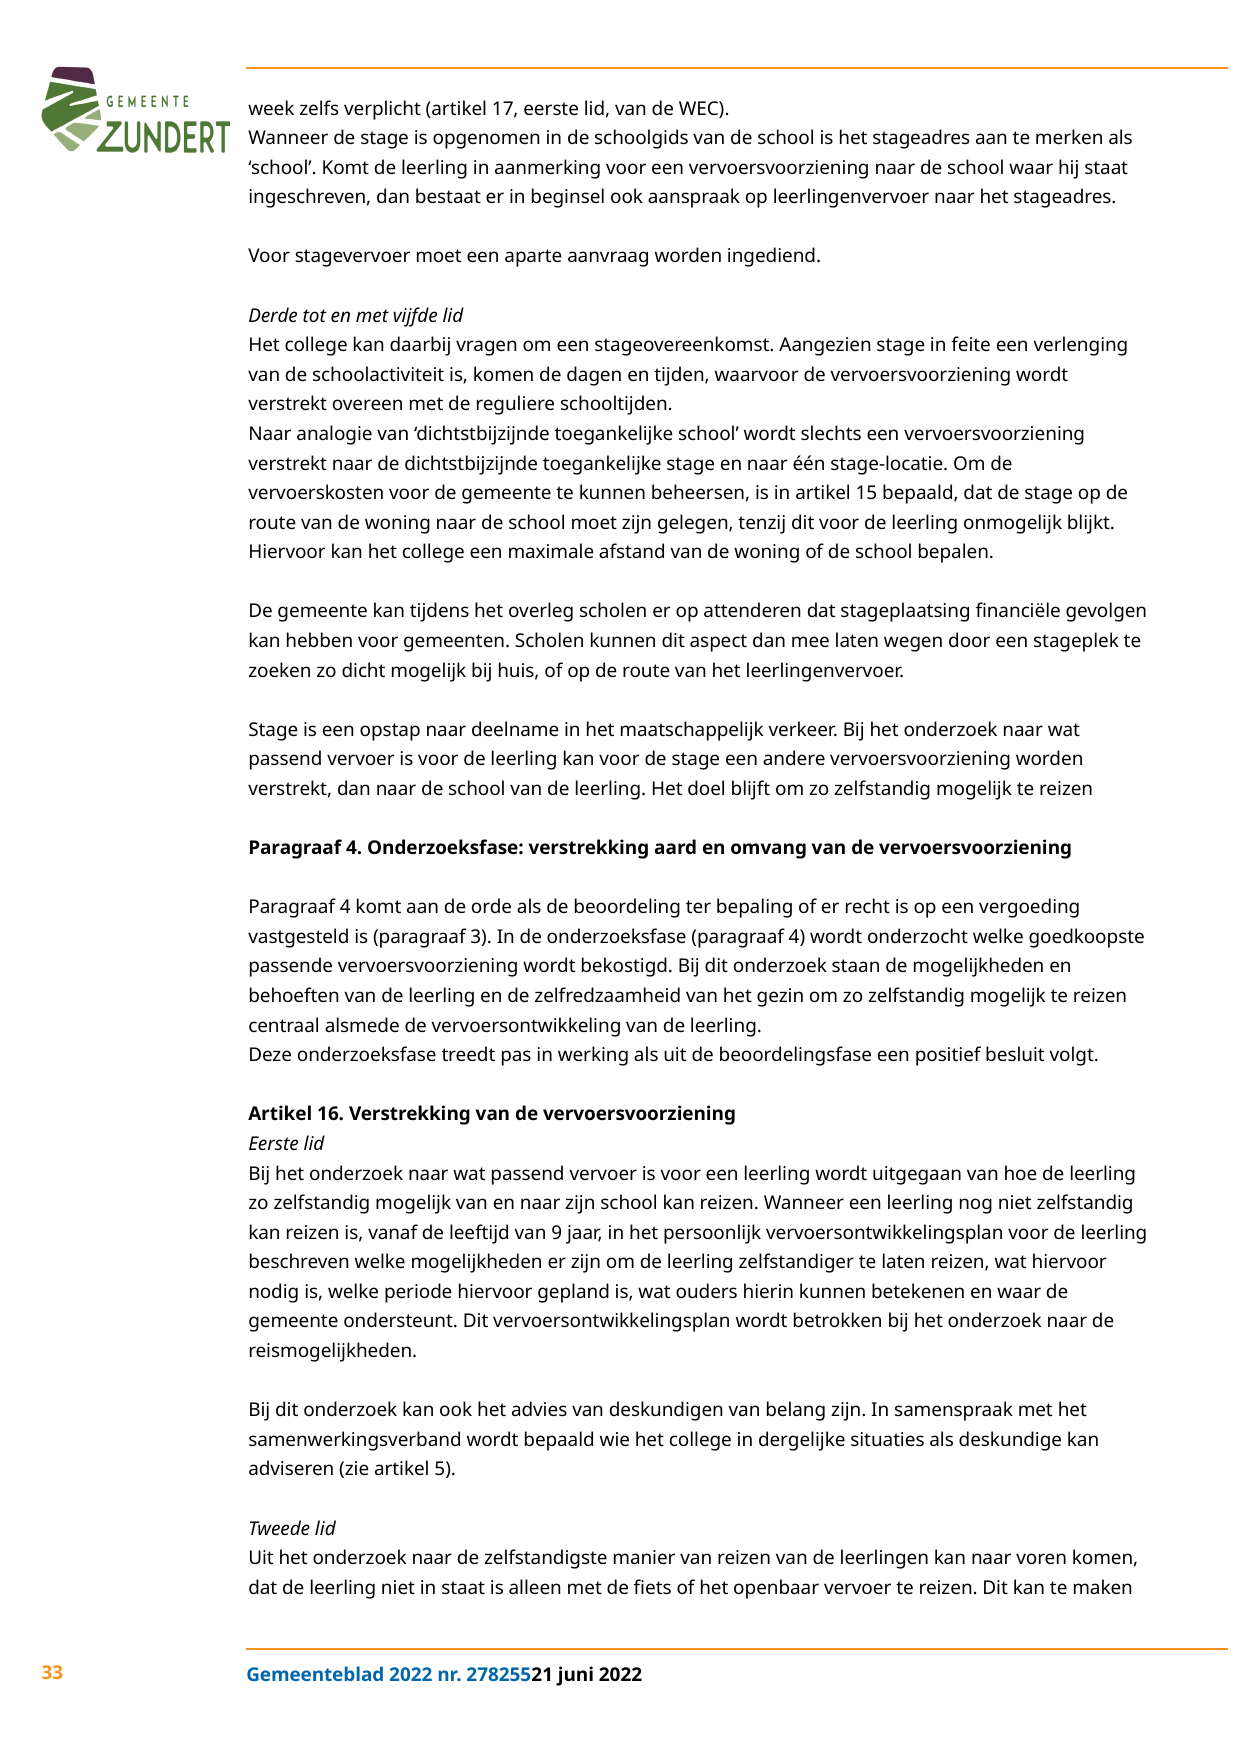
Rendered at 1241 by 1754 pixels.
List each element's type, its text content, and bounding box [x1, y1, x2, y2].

text Het college kan daarbij vragen om een stageovereenkomst. Aangezien stage in feite een verlenging van de schoolactiviteit is, komen de dagen en tijden, waarvoor de vervoersvoorziening wordt verstrekt overeen met de reguliere schooltijden. [248, 331, 1152, 416]
text Naar analogie van ‘dichtstbijzijnde toegankelijke school’ wordt slechts een vervoersvoorziening verstrekt naar de dichtstbijzijnde toegankelijke stage en naar één stage-locatie. Om de vervoerskosten voor de gemeente te kunnen beheersen, is in artikel 15 bepaald, dat de stage op de route van de woning naar de school moet zijn gelegen, tenzij dit voor de leerling onmogelijk blijkt. Hiervoor kan het college een maximale afstand van de woning of de school bepalen. [248, 420, 1152, 564]
text Eerste lid [248, 1130, 1152, 1156]
text Deze onderzoeksfase treedt pas in werking als uit de beoordelingsfase een positief besluit volgt. [248, 1041, 1152, 1067]
text Bij dit onderzoek kan ook het advies van deskundigen van belang zijn. In samenspraak met het samenwerkingsverband wordt bepaald wie het college in dergelijke situaties als deskundige kan adviseren (zie artikel 5). [248, 1396, 1152, 1481]
text week zelfs verplicht (artikel 17, eerste lid, van de WEC). [248, 95, 1152, 121]
picture [41, 47, 231, 172]
text Voor stagevervoer moet een aparte aanvraag worden ingediend. [248, 243, 1152, 268]
text Wanneer de stage is opgenomen in de schoolgids van de school is het stageadres aan te merken als ‘school’. Komt de leerling in aanmerking voor een vervoersvoorziening naar de school waar hij staat ingeschreven, dan bestaat er in beginsel ook aanspraak op leerlingenvervoer naar het stageadres. [248, 124, 1152, 209]
text Paragraaf 4 komt aan de orde als de beoordeling ter bepaling of er recht is op een vergoeding vastgesteld is (paragraaf 3). In de onderzoeksfase (paragraaf 4) wordt onderzocht welke goedkoopste passende vervoersvoorziening wordt bekostigd. Bij dit onderzoek staan de mogelijkheden en behoeften van de leerling en de zelfredzaamheid van het gezin om zo zelfstandig mogelijk te reizen centraal alsmede de vervoersontwikkeling van de leerling. [248, 893, 1152, 1038]
text Derde tot en met vijfde lid [248, 302, 1152, 328]
text De gemeente kan tijdens het overleg scholen er op attenderen dat stageplaatsing financiële gevolgen kan hebben voor gemeenten. Scholen kunnen dit aspect dan mee laten wegen door een stageplek te zoeken zo dicht mogelijk bij huis, of op de route van het leerlingenvervoer. [248, 598, 1152, 683]
text Artikel 16. Verstrekking van de vervoersvoorziening [248, 1101, 1152, 1126]
text Bij het onderzoek naar wat passend vervoer is voor een leerling wordt uitgegaan van hoe de leerling zo zelfstandig mogelijk van en naar zijn school kan reizen. Wanneer een leerling nog niet zelfstandig kan reizen is, vanaf de leeftijd van 9 jaar, in het persoonlijk vervoersontwikkelingsplan voor de leerling beschreven welke mogelijkheden er zijn om de leerling zelfstandiger te laten reizen, wat hiervoor nodig is, welke periode hiervoor gepland is, wat ouders hierin kunnen betekenen en waar de gemeente ondersteunt. Dit vervoersontwikkelingsplan wordt betrokken bij het onderzoek naar de reismogelijkheden. [248, 1160, 1152, 1363]
text Tweede lid [248, 1515, 1152, 1541]
text Uit het onderzoek naar de zelfstandigste manier van reizen van de leerlingen kan naar voren komen, dat de leerling niet in staat is alleen met de fiets of het openbaar vervoer te reizen. Dit kan te maken [248, 1544, 1152, 1600]
text Paragraaf 4. Onderzoeksfase: verstrekking aard en omvang van de vervoersvoorziening [248, 834, 1152, 860]
text Stage is een opstap naar deelname in het maatschappelijk verkeer. Bij het onderzoek naar wat passend vervoer is voor de leerling kan voor de stage een andere vervoersvoorziening worden verstrekt, dan naar de school van de leerling. Het doel blijft om zo zelfstandig mogelijk te reizen [248, 716, 1152, 801]
